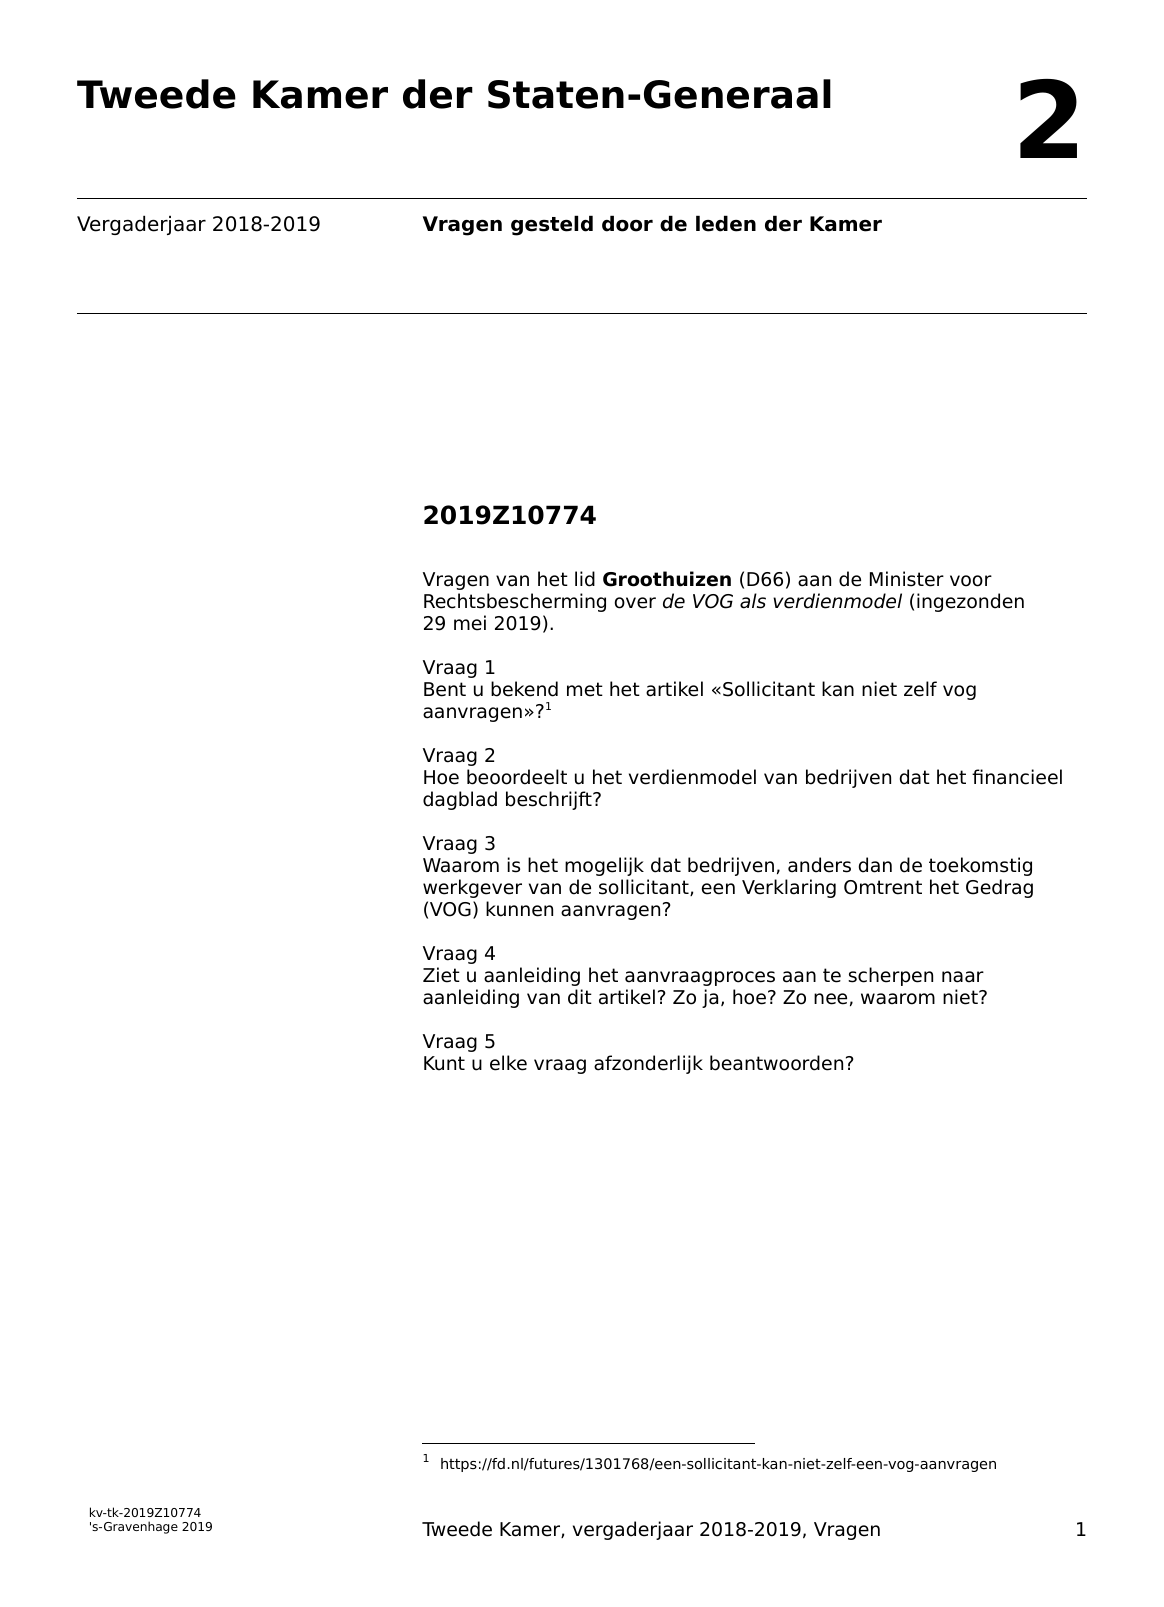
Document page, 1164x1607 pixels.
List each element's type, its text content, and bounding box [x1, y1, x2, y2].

text Hoe beoordeelt u het verdienmodel van bedrijven dat het financieel dagblad beschrijft? [422, 767, 1087, 811]
text Kunt u elke vraag afzonderlijk beantwoorden? [422, 1053, 1087, 1075]
text Vraag 1 [422, 657, 1087, 679]
text kv-tk-2019Z10774 [88, 1506, 323, 1520]
text Ziet u aanleiding het aanvraagproces aan te scherpen naar aanleiding van dit artikel? Zo ja, hoe? Zo nee, waarom niet? [422, 965, 1087, 1009]
text 2019Z10774 [422, 501, 1087, 531]
table_cell Vragen gesteld door de leden der Kamer [422, 199, 1087, 313]
text Waarom is het mogelijk dat bedrijven, anders dan de toekomstig werkgever van de sollicitant, een Verklaring Omtrent het Gedrag (VOG) kunnen aanvragen? [422, 855, 1087, 921]
text https://fd.nl/futures/1301768/een-sollicitant-kan-niet-zelf-een-vog-aanvragen [422, 1452, 1087, 1474]
text Vraag 3 [422, 833, 1087, 855]
text Vraag 4 [422, 943, 1087, 965]
text 's-Gravenhage 2019 [88, 1520, 323, 1534]
text Vraag 2 [422, 745, 1087, 767]
table_header Tweede Kamer der Staten-Generaal [77, 59, 886, 198]
text Vragen van het lid Groothuizen (D66) aan de Minister voor Rechtsbescherming over de VOG als verdienmodel (ingezonden 29 mei 2019). [422, 569, 1087, 635]
table_header 2 [886, 59, 1087, 198]
text Bent u bekend met het artikel «Sollicitant kan niet zelf vog aanvragen»? [422, 679, 1087, 723]
table_cell Vergaderjaar 2018-2019 [77, 199, 422, 313]
text Vraag 5 [422, 1031, 1087, 1053]
